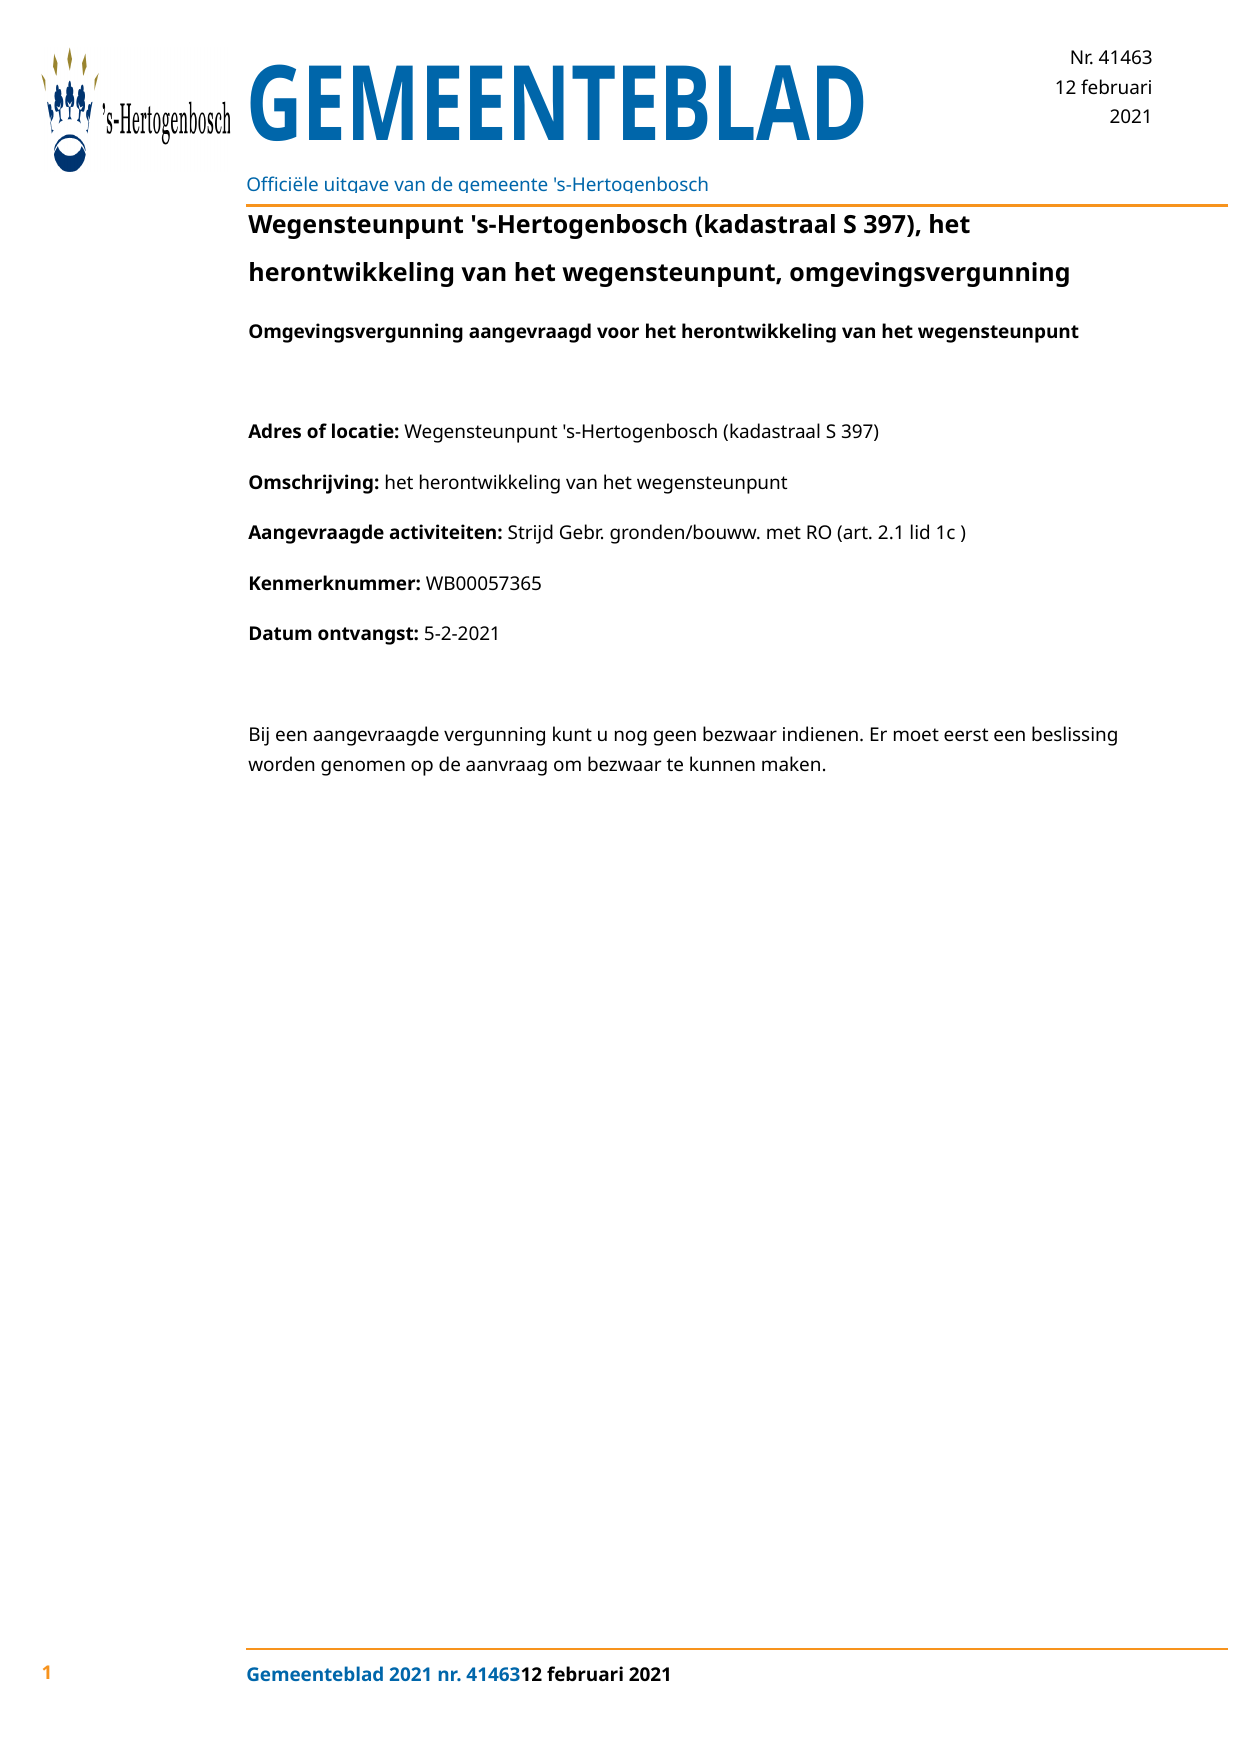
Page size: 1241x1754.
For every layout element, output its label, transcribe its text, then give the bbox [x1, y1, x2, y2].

text Datum ontvangst: 5-2-2021 [248, 620, 1152, 646]
text Wegensteunpunt 's-Hertogenbosch (kadastraal S 397), het herontwikkeling van het wegensteunpunt, omgevingsvergunning [248, 207, 1152, 288]
text Aangevraagde activiteiten: Strijd Gebr. gronden/bouww. met RO (art. 2.1 lid 1c ) [248, 519, 1152, 545]
text Omgevingsvergunning aangevraagd voor het herontwikkeling van het wegensteunpunt [248, 318, 1152, 344]
text Kenmerknummer: WB00057365 [248, 570, 1152, 596]
text Bij een aangevraagde vergunning kunt u nog geen bezwaar indienen. Er moet eerst een beslissing worden genomen op de aanvraag om bezwaar te kunnen maken. [248, 721, 1152, 777]
picture [41, 47, 231, 172]
text Adres of locatie: Wegensteunpunt 's-Hertogenbosch (kadastraal S 397) [248, 419, 1152, 444]
text Omschrijving: het herontwikkeling van het wegensteunpunt [248, 469, 1152, 495]
